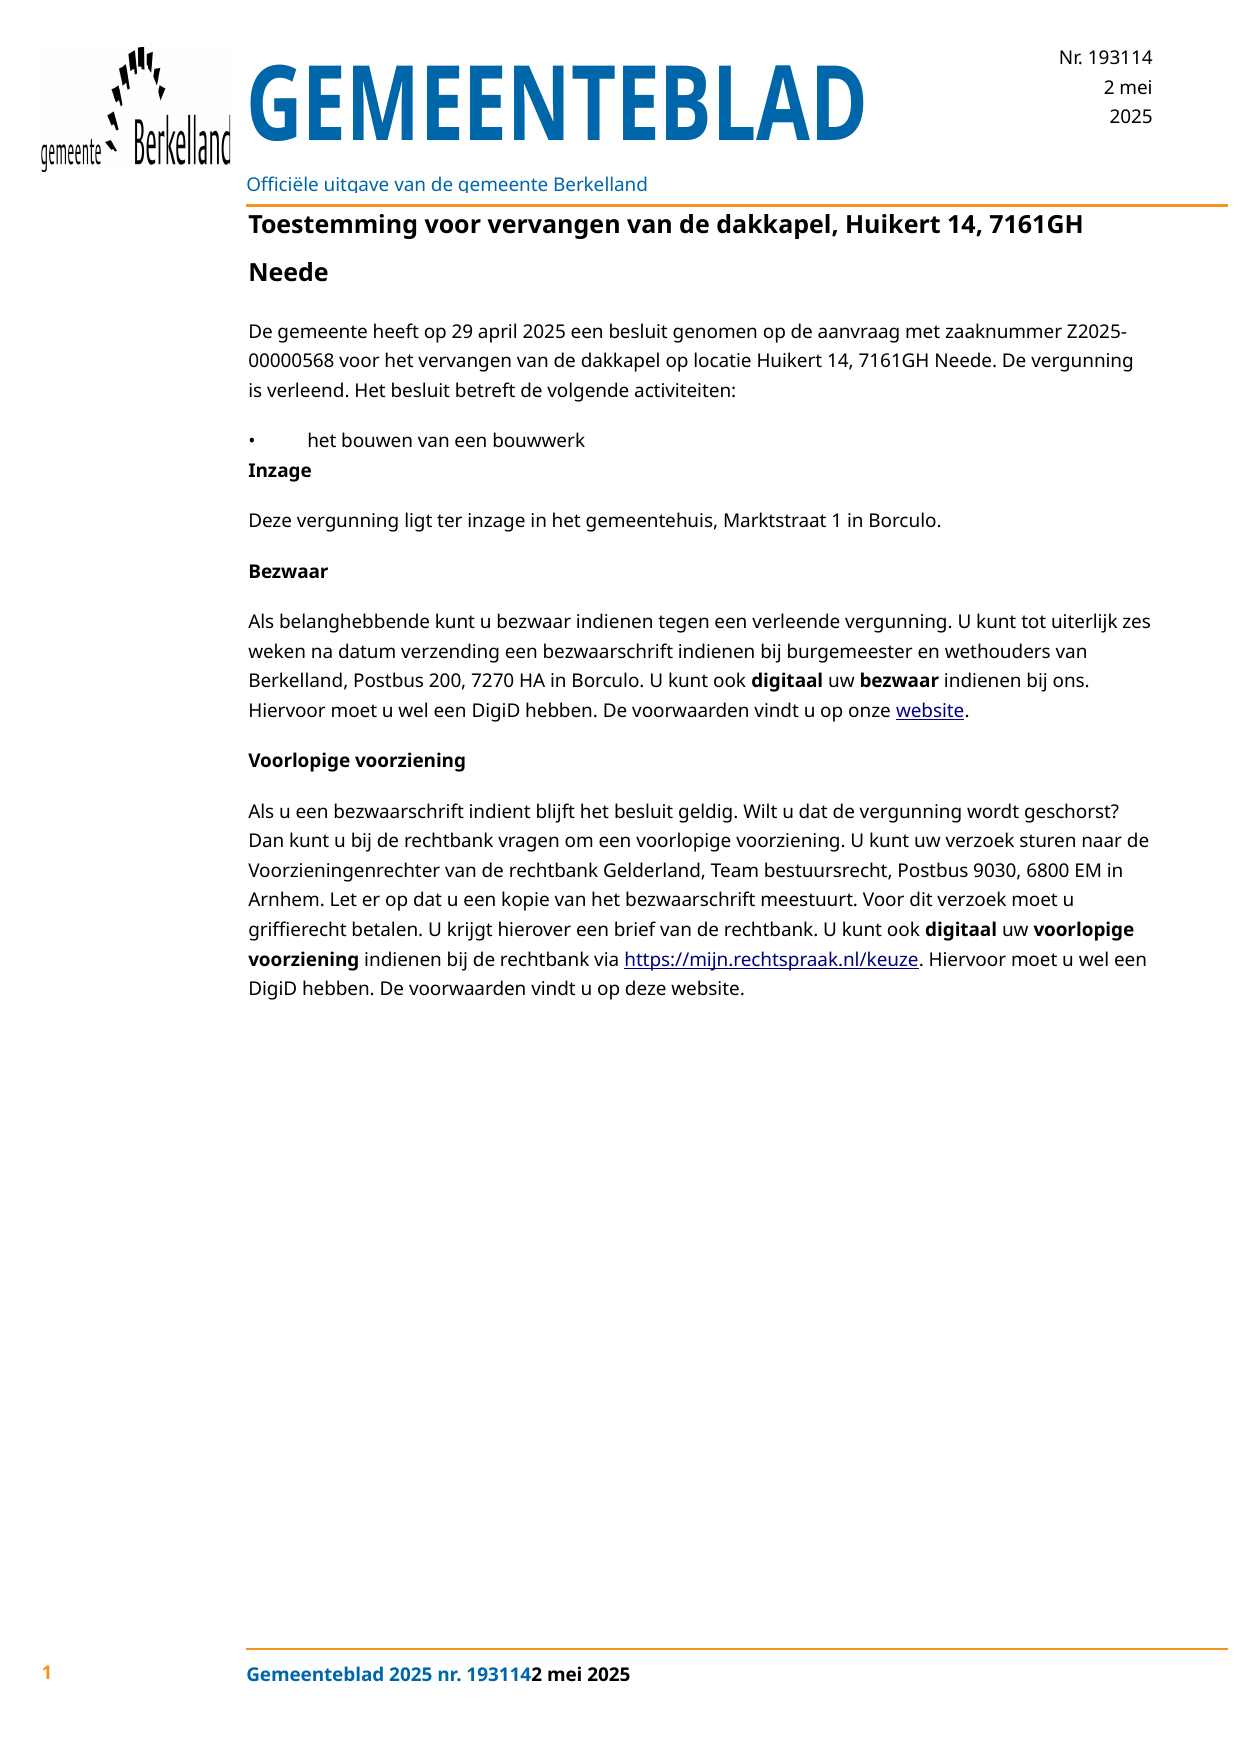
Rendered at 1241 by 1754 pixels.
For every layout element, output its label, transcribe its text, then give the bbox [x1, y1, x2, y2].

text Inzage [248, 457, 1152, 483]
list het bouwen van een bouwwerk [248, 427, 1152, 453]
text De gemeente heeft op 29 april 2025 een besluit genomen op de aanvraag met zaaknummer Z2025-00000568 voor het vervangen van de dakkapel op locatie Huikert 14, 7161GH Neede. De vergunning is verleend. Het besluit betreft de volgende activiteiten: [248, 318, 1152, 403]
text Bezwaar [248, 558, 1152, 584]
text Voorlopige voorziening [248, 747, 1152, 773]
text Als u een bezwaarschrift indient blijft het besluit geldig. Wilt u dat de vergunning wordt geschorst? Dan kunt u bij de rechtbank vragen om een voorlopige voorziening. U kunt uw verzoek sturen naar de Voorzieningenrechter van de rechtbank Gelderland, Team bestuursrecht, Postbus 9030, 6800 EM in Arnhem. Let er op dat u een kopie van het bezwaarschrift meestuurt. Voor dit verzoek moet u griffierecht betalen. U krijgt hierover een brief van de rechtbank. U kunt ook digitaal uw voorlopige voorziening indienen bij de rechtbank via https://mijn.rechtspraak.nl/keuze. Hiervoor moet u wel een DigiD hebben. De voorwaarden vindt u op deze website. [248, 798, 1152, 1001]
picture [41, 47, 231, 172]
text Toestemming voor vervangen van de dakkapel, Huikert 14, 7161GH Neede [248, 207, 1152, 288]
text Deze vergunning ligt ter inzage in het gemeentehuis, Marktstraat 1 in Borculo. [248, 507, 1152, 533]
text Als belanghebbende kunt u bezwaar indienen tegen een verleende vergunning. U kunt tot uiterlijk zes weken na datum verzending een bezwaarschrift indienen bij burgemeester en wethouders van Berkelland, Postbus 200, 7270 HA in Borculo. U kunt ook digitaal uw bezwaar indienen bij ons. Hiervoor moet u wel een DigiD hebben. De voorwaarden vindt u op onze website. [248, 608, 1152, 723]
